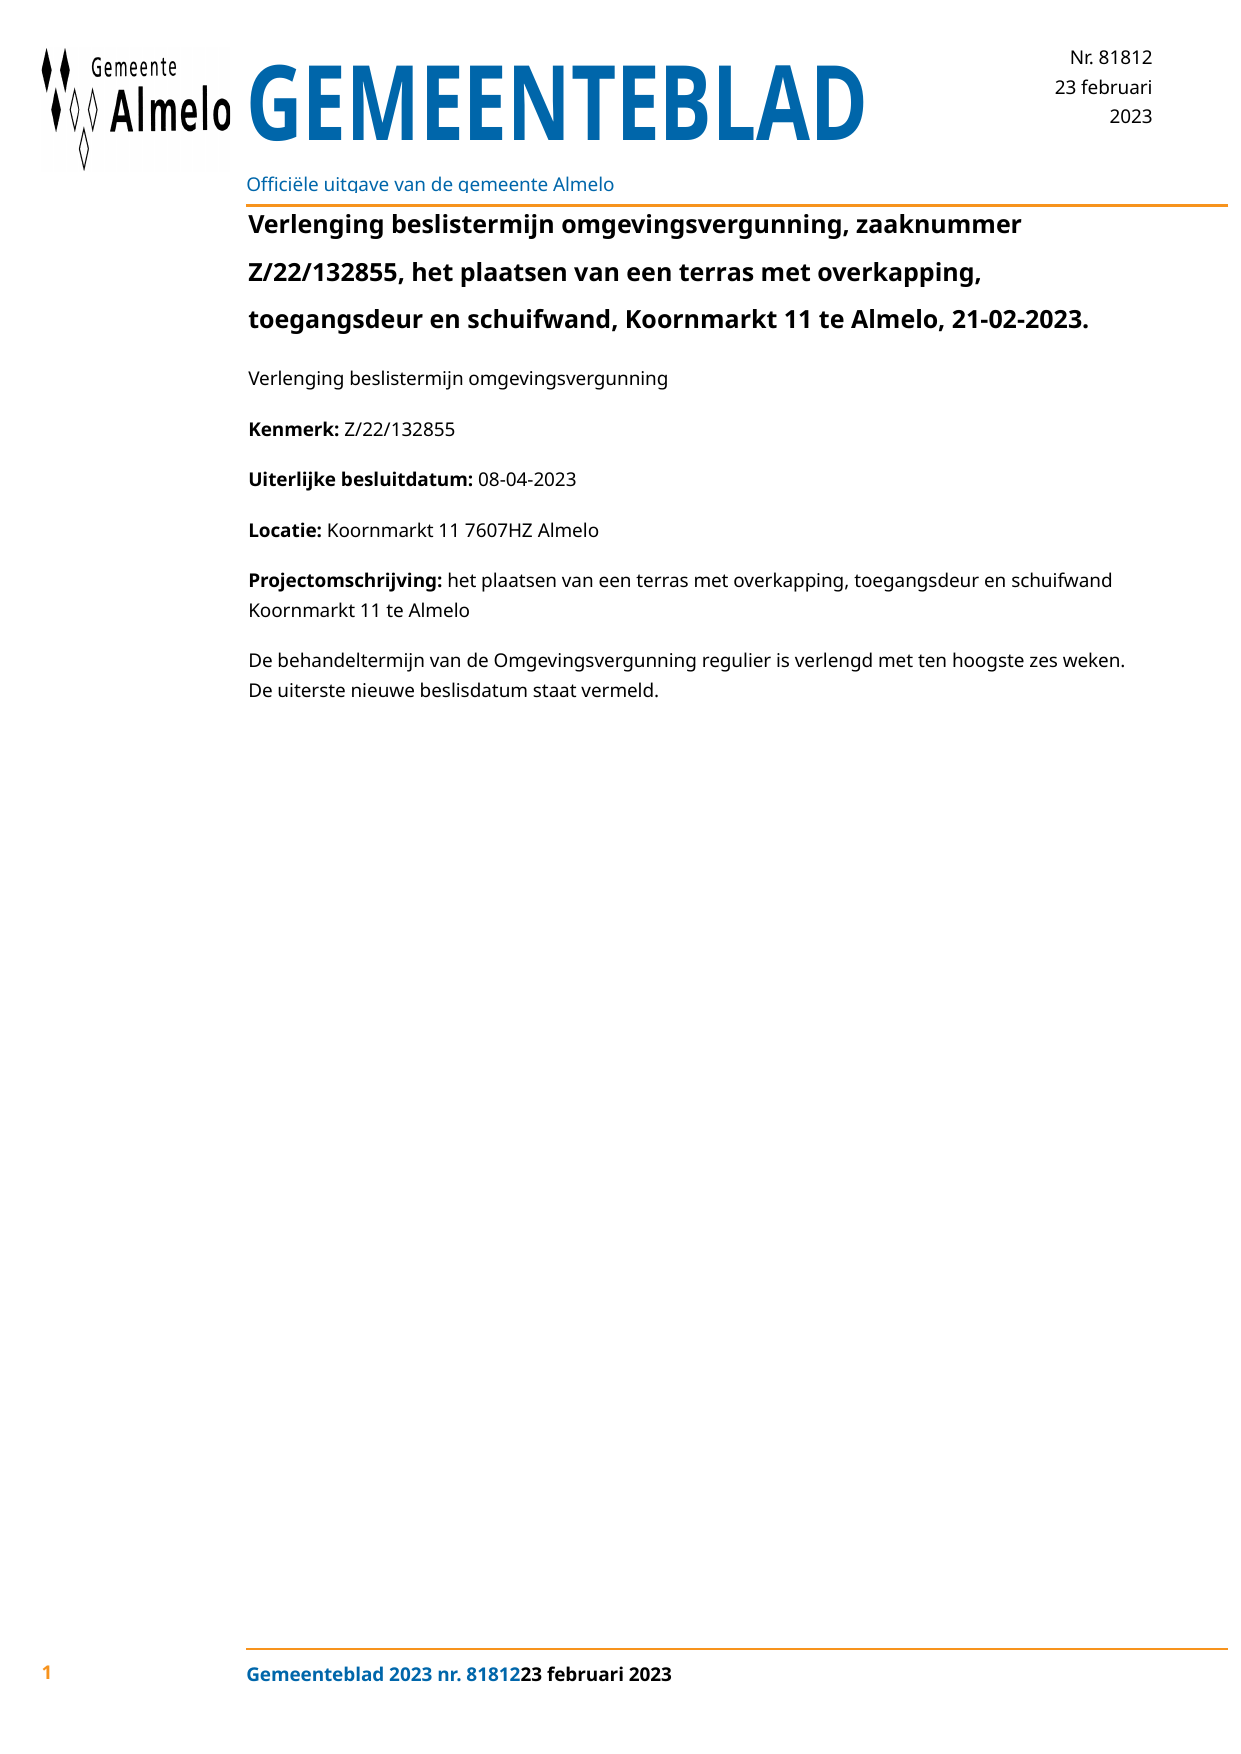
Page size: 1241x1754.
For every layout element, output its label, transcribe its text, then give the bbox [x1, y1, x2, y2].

text Kenmerk: Z/22/132855 [248, 416, 1152, 442]
picture [41, 47, 231, 172]
text De behandeltermijn van de Omgevingsvergunning regulier is verlengd met ten hoogste zes weken. De uiterste nieuwe beslisdatum staat vermeld. [248, 647, 1152, 702]
text Projectomschrijving: het plaatsen van een terras met overkapping, toegangsdeur en schuifwand Koornmarkt 11 te Almelo [248, 567, 1152, 622]
text Verlenging beslistermijn omgevingsvergunning [248, 366, 1152, 391]
text Locatie: Koornmarkt 11 7607HZ Almelo [248, 517, 1152, 542]
text Uiterlijke besluitdatum: 08-04-2023 [248, 466, 1152, 492]
text Verlenging beslistermijn omgevingsvergunning, zaaknummer Z/22/132855, het plaatsen van een terras met overkapping, toegangsdeur en schuifwand, Koornmarkt 11 te Almelo, 21-02-2023. [248, 207, 1152, 336]
